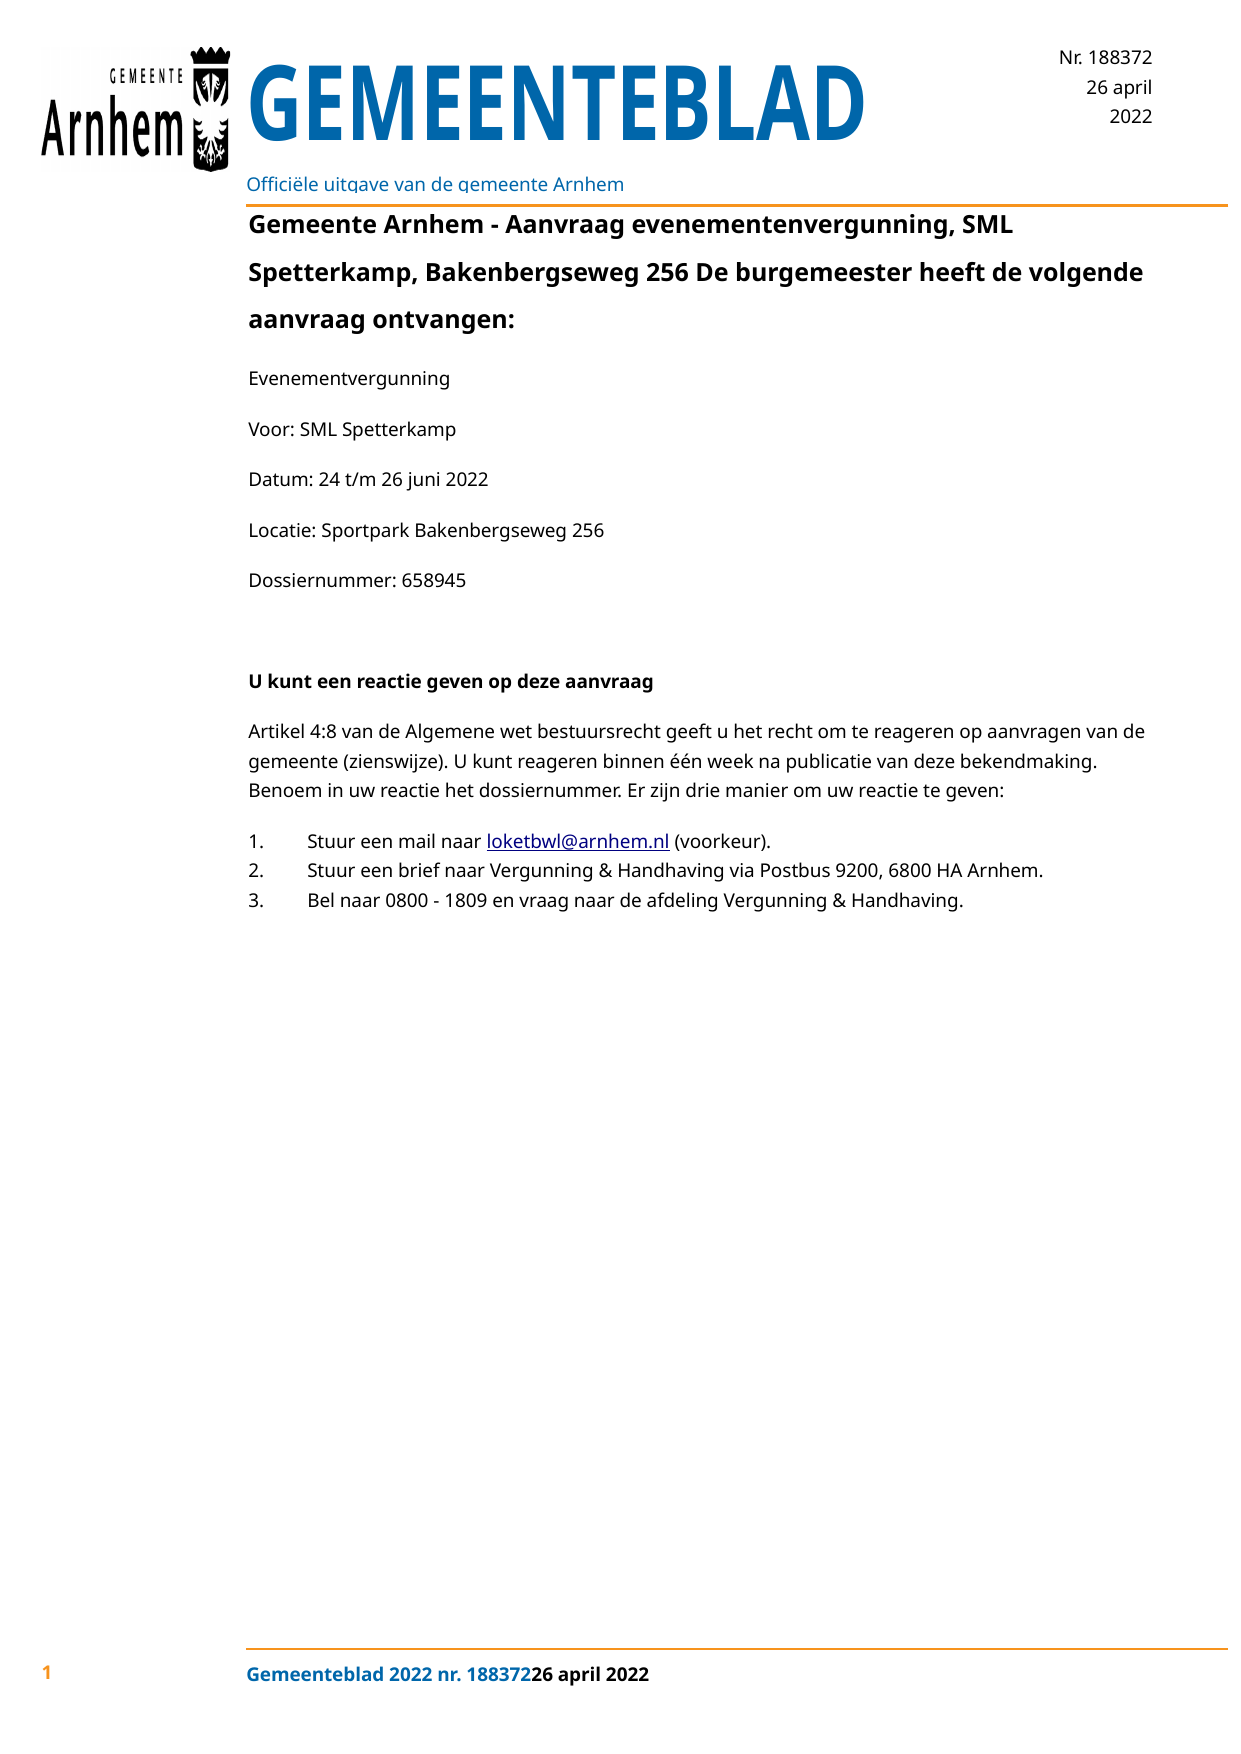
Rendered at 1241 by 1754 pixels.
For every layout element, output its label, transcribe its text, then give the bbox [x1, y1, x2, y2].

text Artikel 4:8 van de Algemene wet bestuursrecht geeft u het recht om te reageren op aanvragen van de gemeente (zienswijze). U kunt reageren binnen één week na publicatie van deze bekendmaking. Benoem in uw reactie het dossiernummer. Er zijn drie manier om uw reactie te geven: [248, 718, 1152, 803]
text Evenementvergunning [248, 366, 1152, 391]
text Voor: SML Spetterkamp [248, 416, 1152, 442]
text Locatie: Sportpark Bakenbergseweg 256 [248, 517, 1152, 542]
text Dossiernummer: 658945 [248, 567, 1152, 593]
text Gemeente Arnhem - Aanvraag evenementenvergunning, SML Spetterkamp, Bakenbergseweg 256 De burgemeester heeft de volgende aanvraag ontvangen: [248, 207, 1152, 336]
text Datum: 24 t/m 26 juni 2022 [248, 466, 1152, 492]
text U kunt een reactie geven op deze aanvraag [248, 668, 1152, 694]
list Stuur een mail naar loketbwl@arnhem.nl (voorkeur). [248, 828, 1152, 854]
list Bel naar 0800 - 1809 en vraag naar de afdeling Vergunning & Handhaving. [248, 887, 1152, 913]
list Stuur een brief naar Vergunning & Handhaving via Postbus 9200, 6800 HA Arnhem. [248, 858, 1152, 883]
picture [41, 47, 231, 172]
